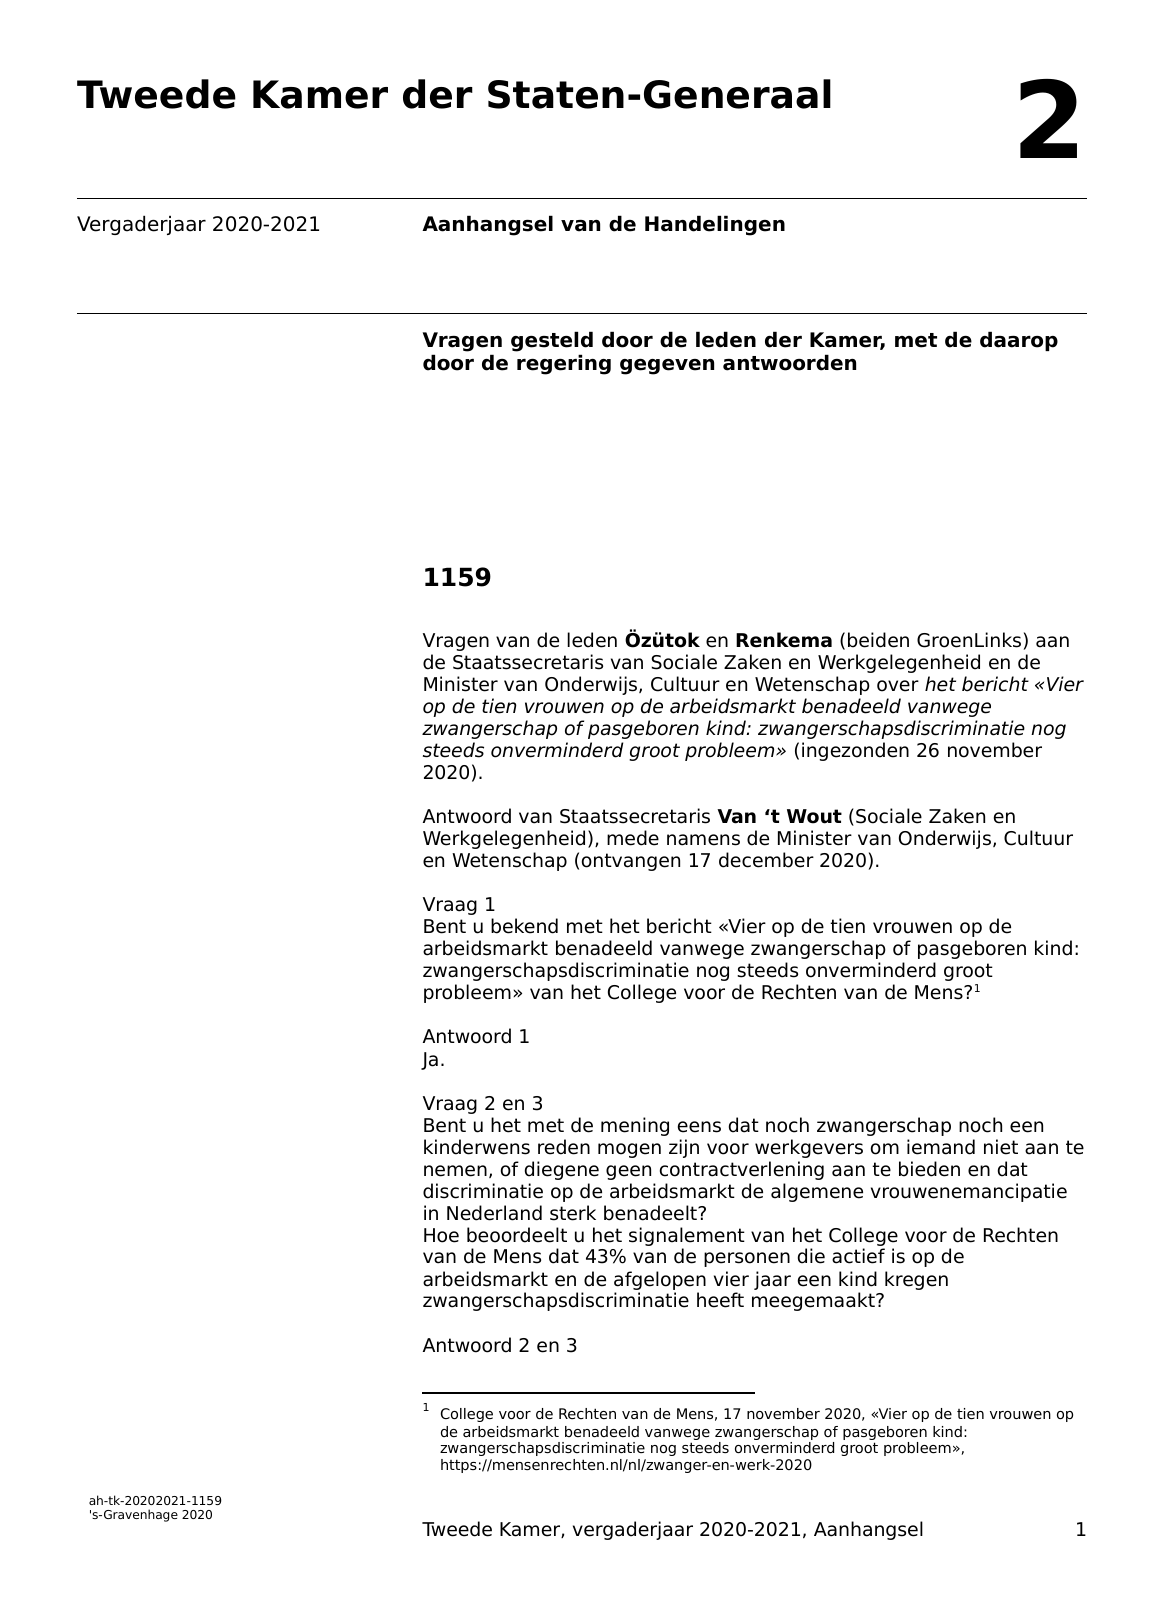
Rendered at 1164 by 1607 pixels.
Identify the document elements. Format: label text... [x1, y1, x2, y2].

table_cell Vergaderjaar 2020-2021 [77, 199, 422, 313]
text Vraag 2 en 3 [422, 1093, 1087, 1114]
text Vraag 1 [422, 894, 1087, 916]
text Antwoord van Staatssecretaris Van ‘t Wout (Sociale Zaken en Werkgelegenheid), mede namens de Minister van Onderwijs, Cultuur en Wetenschap (ontvangen 17 december 2020). [422, 806, 1087, 872]
table_cell Aanhangsel van de Handelingen [422, 199, 1087, 313]
text Bent u het met de mening eens dat noch zwangerschap noch een kinderwens reden mogen zijn voor werkgevers om iemand niet aan te nemen, of diegene geen contractverlening aan te bieden en dat discriminatie op de arbeidsmarkt de algemene vrouwenemancipatie in Nederland sterk benadeelt? [422, 1114, 1087, 1224]
text Ja. [422, 1048, 1087, 1070]
text 's-Gravenhage 2020 [88, 1508, 323, 1522]
text College voor de Rechten van de Mens, 17 november 2020, «Vier op de tien vrouwen op de arbeidsmarkt benadeeld vanwege zwangerschap of pasgeboren kind: zwangerschapsdiscriminatie nog steeds onverminderd groot probleem», https://mensenrechten.nl/nl/zwanger-en-werk-2020 [422, 1402, 1087, 1474]
text ah-tk-20202021-1159 [88, 1494, 323, 1508]
text Antwoord 1 [422, 1026, 1087, 1048]
text Hoe beoordeelt u het signalement van het College voor de Rechten van de Mens dat 43% van de personen die actief is op de arbeidsmarkt en de afgelopen vier jaar een kind kregen zwangerschapsdiscriminatie heeft meegemaakt? [422, 1224, 1087, 1312]
text Bent u bekend met het bericht «Vier op de tien vrouwen op de arbeidsmarkt benadeeld vanwege zwangerschap of pasgeboren kind: zwangerschapsdiscriminatie nog steeds onverminderd groot probleem» van het College voor de Rechten van de Mens? [422, 916, 1087, 1004]
text 1159 [422, 563, 1087, 592]
text Antwoord 2 en 3 [422, 1334, 1087, 1357]
table_cell Vragen gesteld door de leden der Kamer, met de daarop door de regering gegeven antwoorden [422, 314, 1087, 375]
table_header Tweede Kamer der Staten-Generaal [77, 59, 886, 198]
table_cell [77, 314, 422, 375]
table_header 2 [886, 59, 1087, 198]
text Vragen van de leden Özütok en Renkema (beiden GroenLinks) aan de Staatssecretaris van Sociale Zaken en Werkgelegenheid en de Minister van Onderwijs, Cultuur en Wetenschap over het bericht «Vier op de tien vrouwen op de arbeidsmarkt benadeeld vanwege zwangerschap of pasgeboren kind: zwangerschapsdiscriminatie nog steeds onverminderd groot probleem» (ingezonden 26 november 2020). [422, 630, 1087, 784]
